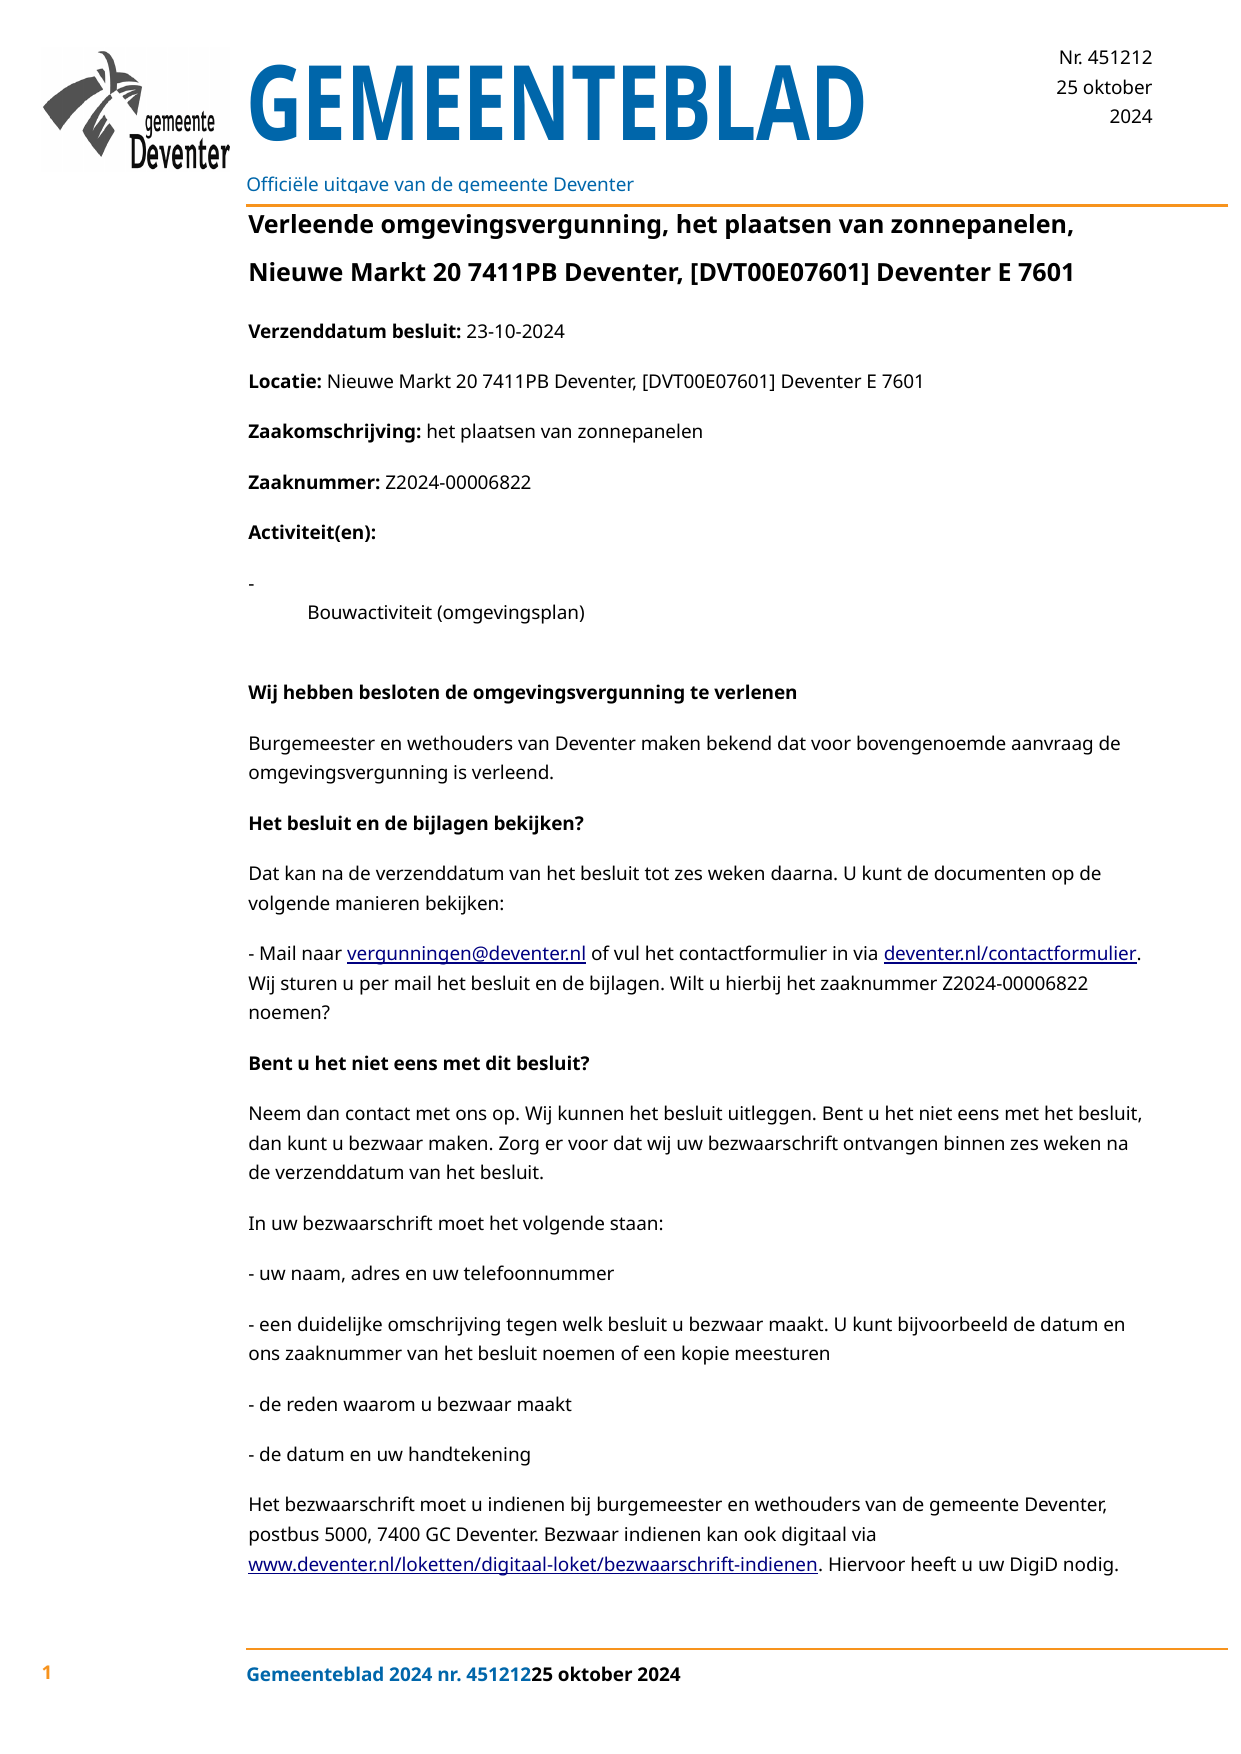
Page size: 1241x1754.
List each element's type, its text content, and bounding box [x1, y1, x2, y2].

picture [41, 47, 231, 172]
text Wij hebben besloten de omgevingsvergunning te verlenen [248, 679, 1152, 705]
text Activiteit(en): [248, 519, 1152, 545]
text - Mail naar vergunningen@deventer.nl of vul het contactformulier in via deventer.nl/contactformulier. Wij sturen u per mail het besluit en de bijlagen. Wilt u hierbij het zaaknummer Z2024-00006822 noemen? [248, 940, 1152, 1025]
text - de reden waarom u bezwaar maakt [248, 1391, 1152, 1417]
text Het bezwaarschrift moet u indienen bij burgemeester en wethouders van de gemeente Deventer, postbus 5000, 7400 GC Deventer. Bezwaar indienen kan ook digitaal via www.deventer.nl/loketten/digitaal-loket/bezwaarschrift-indienen. Hiervoor heeft u uw DigiD nodig. [248, 1492, 1152, 1577]
text - een duidelijke omschrijving tegen welk besluit u bezwaar maakt. U kunt bijvoorbeeld de datum en ons zaaknummer van het besluit noemen of een kopie meesturen [248, 1311, 1152, 1366]
text Zaaknummer: Z2024-00006822 [248, 469, 1152, 495]
text In uw bezwaarschrift moet het volgende staan: [248, 1210, 1152, 1236]
text Neem dan contact met ons op. Wij kunnen het besluit uitleggen. Bent u het niet eens met het besluit, dan kunt u bezwaar maken. Zorg er voor dat wij uw bezwaarschrift ontvangen binnen zes weken na de verzenddatum van het besluit. [248, 1100, 1152, 1185]
text Het besluit en de bijlagen bekijken? [248, 810, 1152, 836]
text Zaakomschrijving: het plaatsen van zonnepanelen [248, 419, 1152, 444]
text Burgemeester en wethouders van Deventer maken bekend dat voor bovengenoemde aanvraag de omgevingsvergunning is verleend. [248, 730, 1152, 785]
list Bouwactiviteit (omgevingsplan) [248, 599, 1152, 625]
text Dat kan na de verzenddatum van het besluit tot zes weken daarna. U kunt de documenten op de volgende manieren bekijken: [248, 860, 1152, 916]
text - uw naam, adres en uw telefoonnummer [248, 1260, 1152, 1286]
text Verleende omgevingsvergunning, het plaatsen van zonnepanelen, Nieuwe Markt 20 7411PB Deventer, [DVT00E07601] Deventer E 7601 [248, 207, 1152, 288]
text Bent u het niet eens met dit besluit? [248, 1050, 1152, 1076]
text - de datum en uw handtekening [248, 1441, 1152, 1467]
text Verzenddatum besluit: 23-10-2024 [248, 318, 1152, 344]
text Locatie: Nieuwe Markt 20 7411PB Deventer, [DVT00E07601] Deventer E 7601 [248, 368, 1152, 394]
